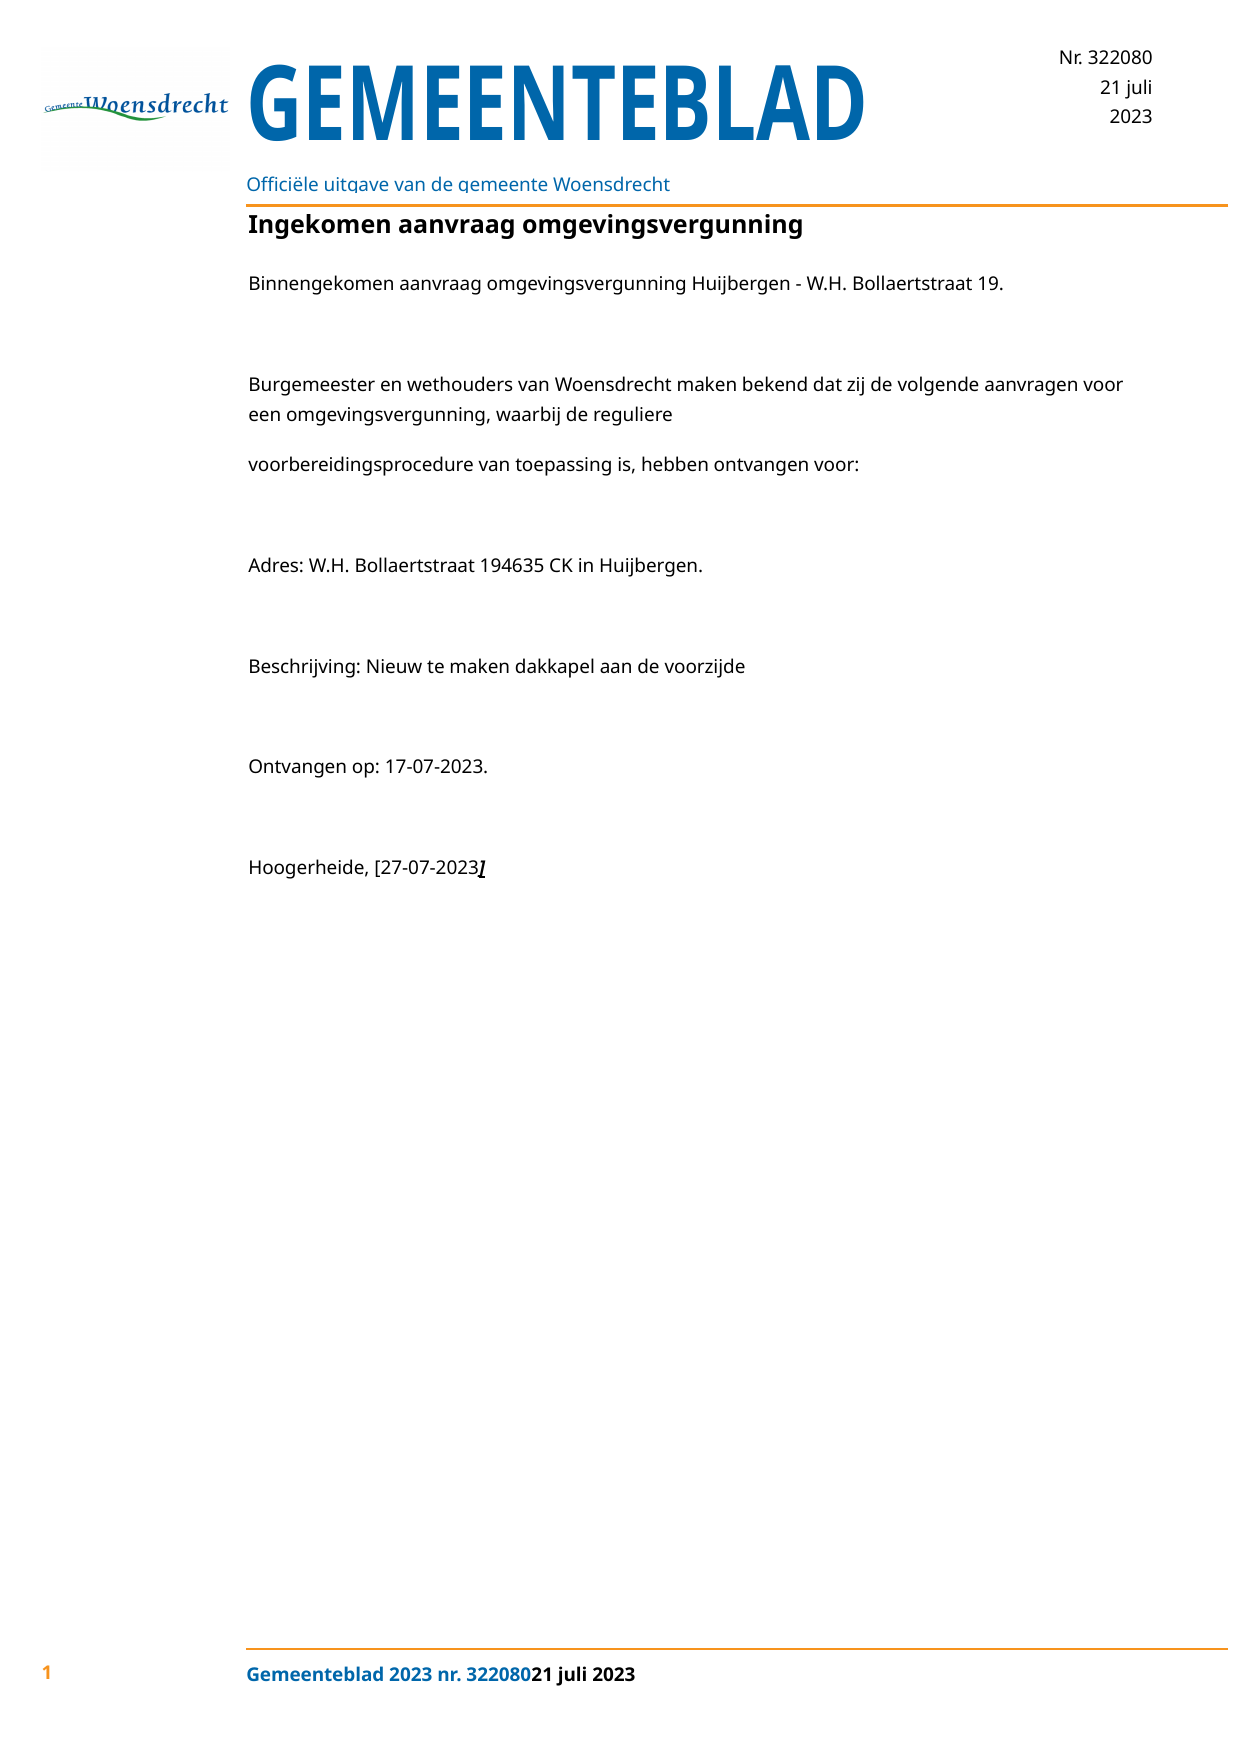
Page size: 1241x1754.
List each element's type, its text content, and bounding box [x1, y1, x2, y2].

text Hoogerheide, [27-07-2023] [248, 854, 1152, 880]
picture [41, 47, 231, 172]
text Adres: W.H. Bollaertstraat 194635 CK in Huijbergen. [248, 552, 1152, 578]
text Ontvangen op: 17-07-2023. [248, 754, 1152, 779]
text Ingekomen aanvraag omgevingsvergunning [248, 207, 1152, 241]
text Binnengekomen aanvraag omgevingsvergunning Huijbergen - W.H. Bollaertstraat 19. [248, 270, 1152, 296]
text Beschrijving: Nieuw te maken dakkapel aan de voorzijde [248, 653, 1152, 678]
text voorbereidingsprocedure van toepassing is, hebben ontvangen voor: [248, 451, 1152, 477]
text Burgemeester en wethouders van Woensdrecht maken bekend dat zij de volgende aanvragen voor een omgevingsvergunning, waarbij de reguliere [248, 371, 1152, 426]
